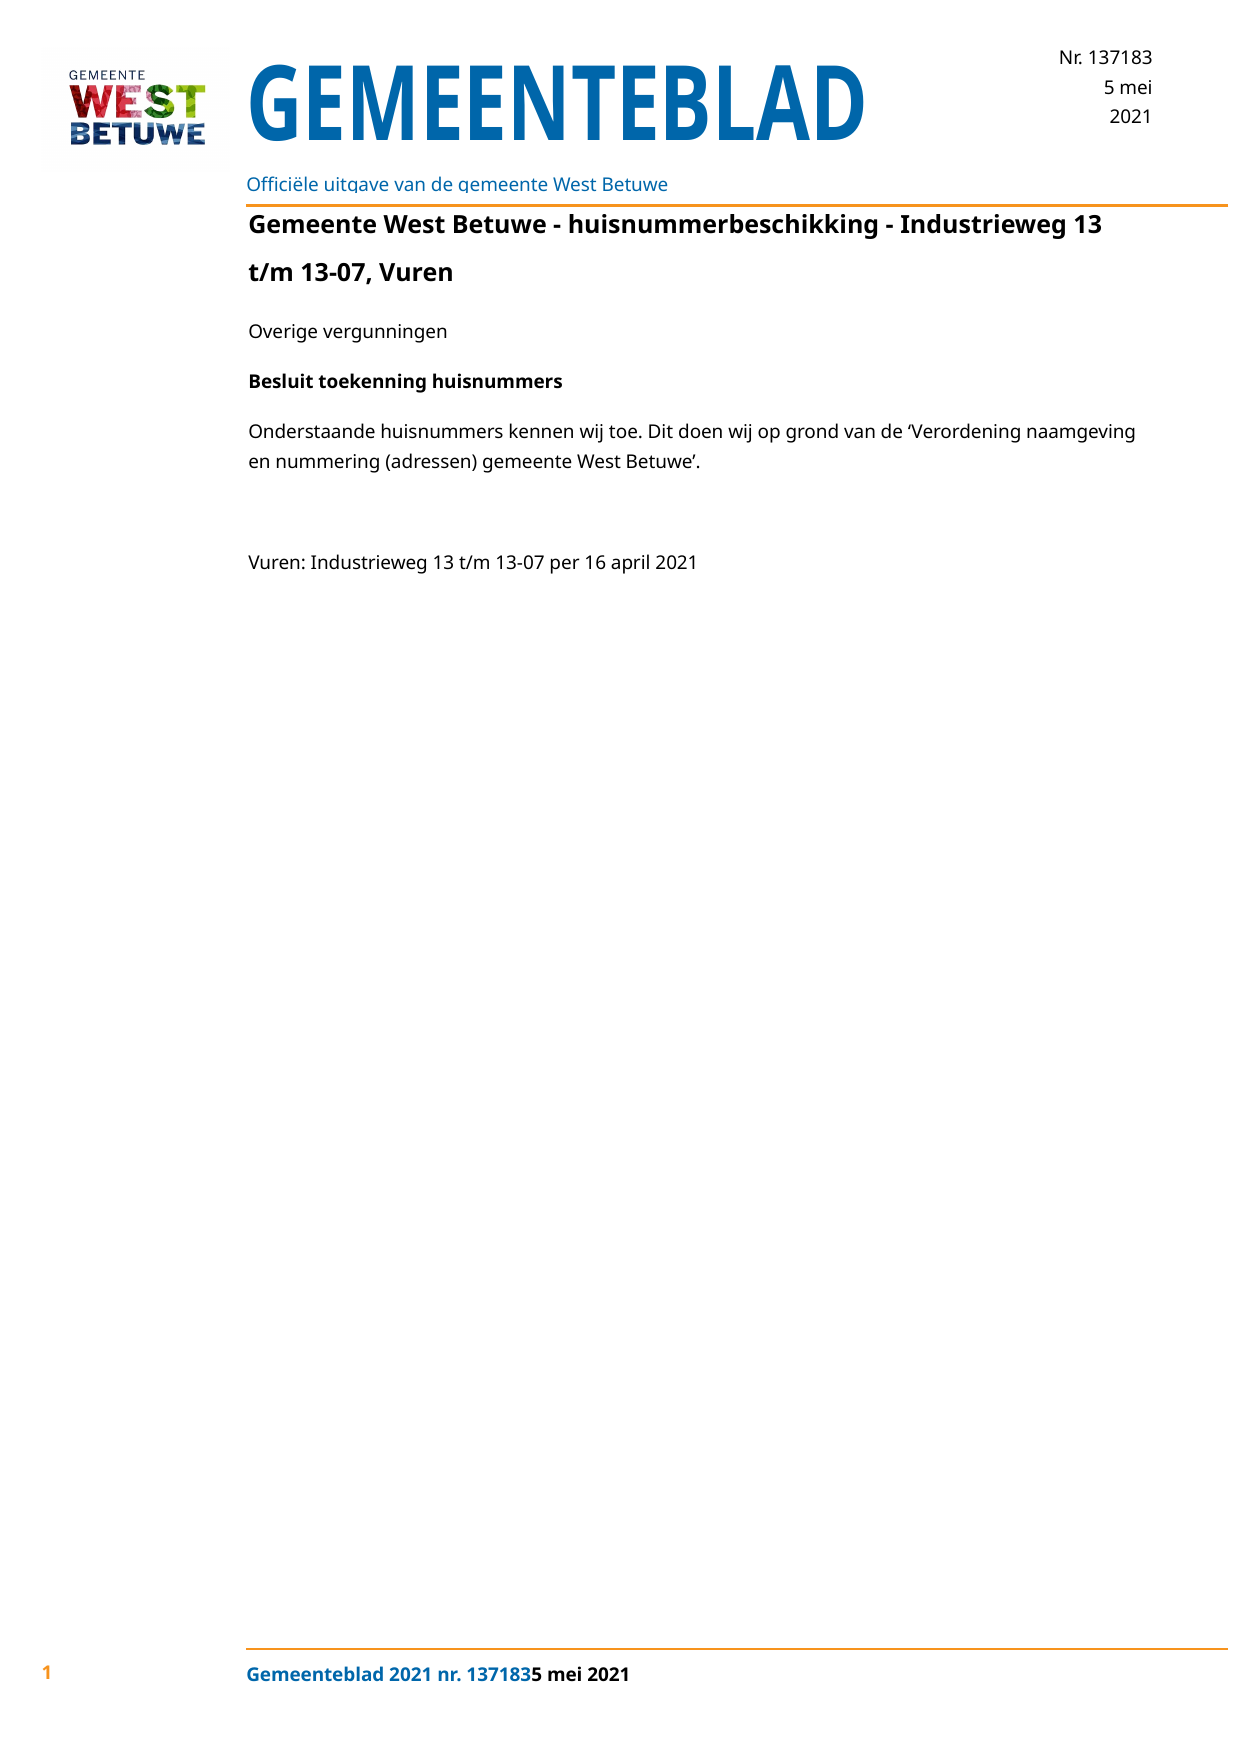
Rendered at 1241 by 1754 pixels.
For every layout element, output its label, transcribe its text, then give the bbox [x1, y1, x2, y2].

picture [41, 47, 231, 172]
text Besluit toekenning huisnummers [248, 368, 1152, 394]
text Onderstaande huisnummers kennen wij toe. Dit doen wij op grond van de ‘Verordening naamgeving en nummering (adressen) gemeente West Betuwe’. [248, 419, 1152, 474]
text Gemeente West Betuwe - huisnummerbeschikking - Industrieweg 13 t/m 13-07, Vuren [248, 207, 1152, 288]
text Vuren: Industrieweg 13 t/m 13-07 per 16 april 2021 [248, 549, 1152, 575]
text Overige vergunningen [248, 318, 1152, 344]
